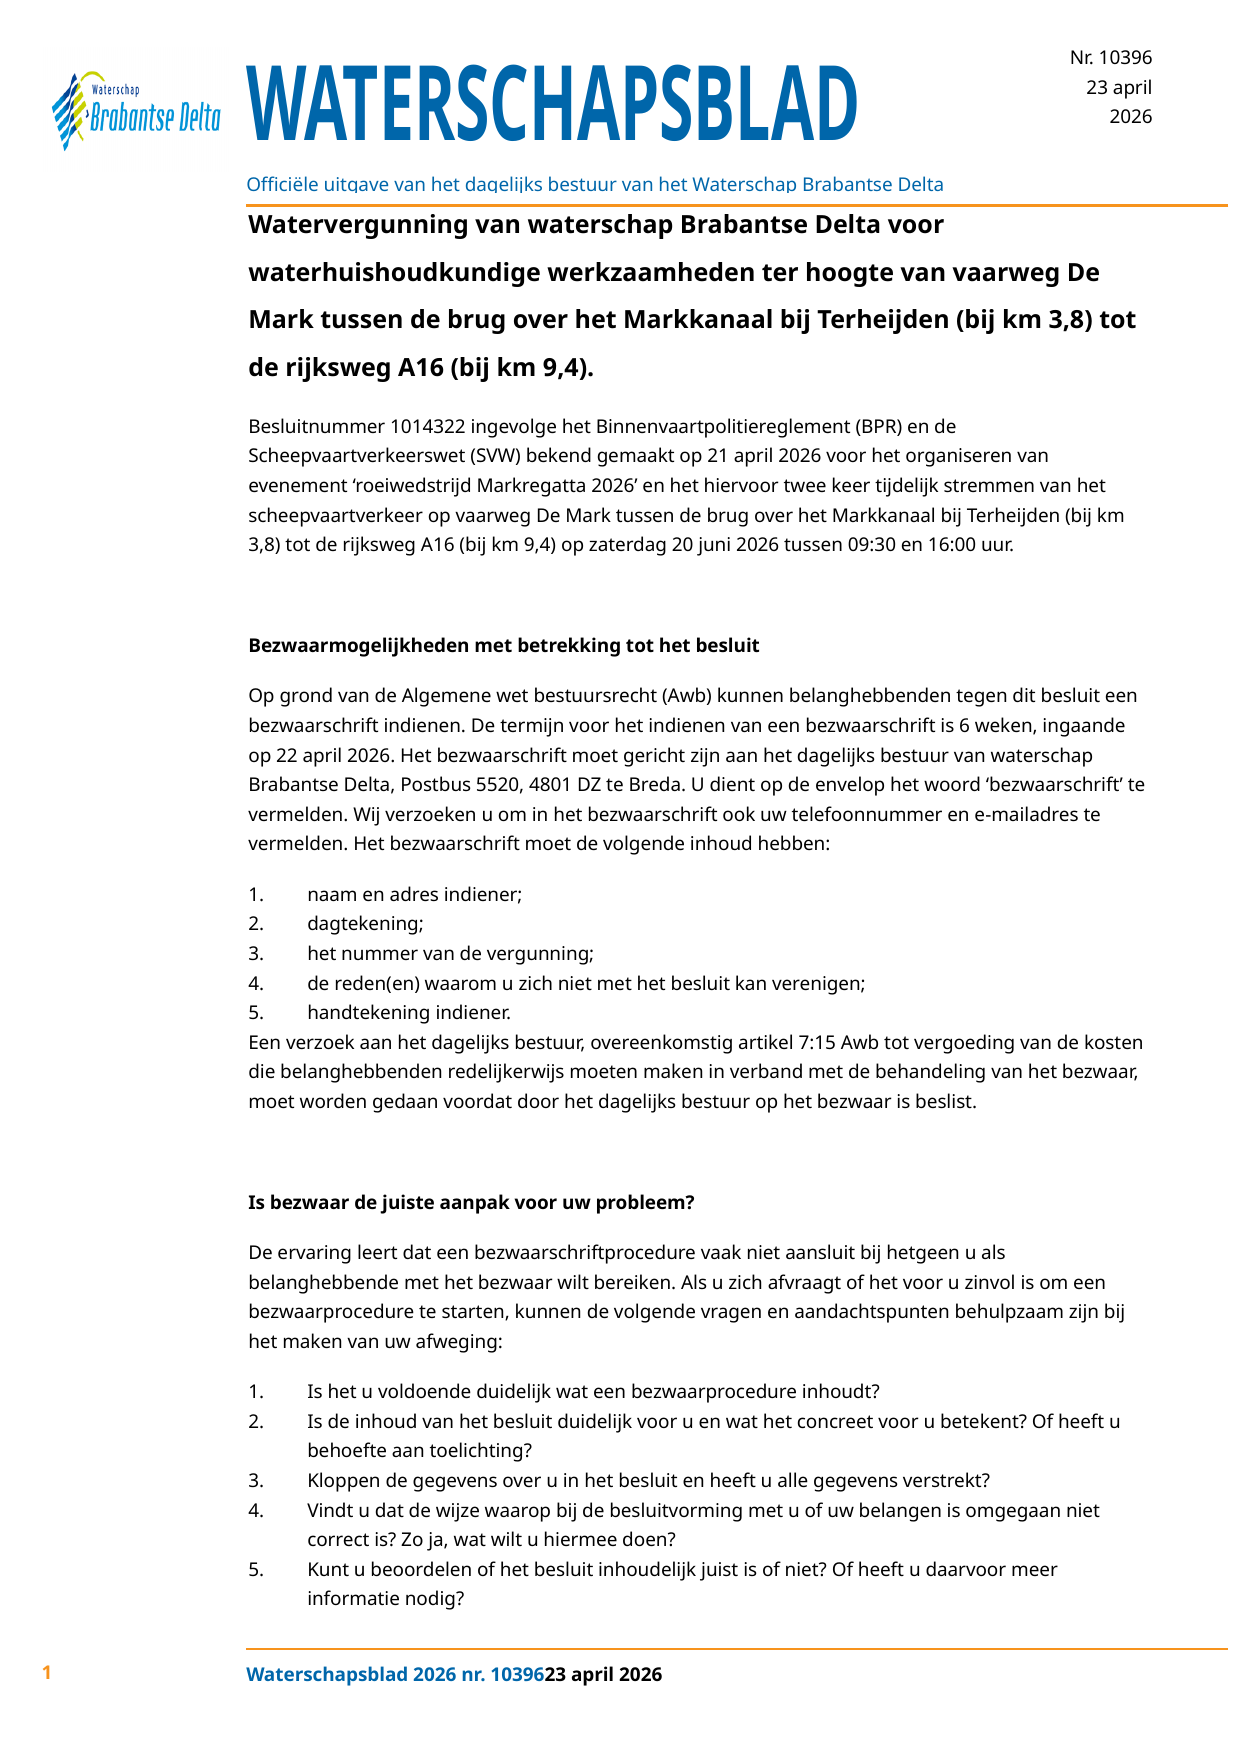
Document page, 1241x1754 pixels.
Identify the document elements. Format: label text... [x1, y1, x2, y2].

text Is bezwaar de juiste aanpak voor uw probleem? [248, 1189, 1152, 1215]
list Is het u voldoende duidelijk wat een bezwaarprocedure inhoudt? [248, 1378, 1152, 1404]
list het nummer van de vergunning; [248, 940, 1152, 966]
list dagtekening; [248, 911, 1152, 936]
list de reden(en) waarom u zich niet met het besluit kan verenigen; [248, 970, 1152, 996]
list naam en adres indiener; [248, 881, 1152, 907]
list Is de inhoud van het besluit duidelijk voor u en wat het concreet voor u betekent? Of heeft u behoefte aan toelichting? [248, 1408, 1152, 1463]
list Kunt u beoordelen of het besluit inhoudelijk juist is of niet? Of heeft u daarvoor meer informatie nodig? [248, 1556, 1152, 1611]
list Kloppen de gegevens over u in het besluit en heeft u alle gegevens verstrekt? [248, 1467, 1152, 1493]
text Op grond van de Algemene wet bestuursrecht (Awb) kunnen belanghebbenden tegen dit besluit een bezwaarschrift indienen. De termijn voor het indienen van een bezwaarschrift is 6 weken, ingaande op 22 april 2026. Het bezwaarschrift moet gericht zijn aan het dagelijks bestuur van waterschap Brabantse Delta, Postbus 5520, 4801 DZ te Breda. U dient op de envelop het woord ‘bezwaarschrift’ te vermelden. Wij verzoeken u om in het bezwaarschrift ook uw telefoonnummer en e‑mailadres te vermelden. Het bezwaarschrift moet de volgende inhoud hebben: [248, 683, 1152, 856]
text Besluitnummer 1014322 ingevolge het Binnenvaartpolitiereglement (BPR) en de Scheepvaartverkeerswet (SVW) bekend gemaakt op 21 april 2026 voor het organiseren van evenement ‘roeiwedstrijd Markregatta 2026’ en het hiervoor twee keer tijdelijk stremmen van het scheepvaartverkeer op vaarweg De Mark tussen de brug over het Markkanaal bij Terheijden (bij km 3,8) tot de rijksweg A16 (bij km 9,4) op zaterdag 20 juni 2026 tussen 09:30 en 16:00 uur. [248, 413, 1152, 557]
text Watervergunning van waterschap Brabantse Delta voor waterhuishoudkundige werkzaamheden ter hoogte van vaarweg De Mark tussen de brug over het Markkanaal bij Terheijden (bij km 3,8) tot de rijksweg A16 (bij km 9,4). [248, 207, 1152, 384]
text De ervaring leert dat een bezwaarschriftprocedure vaak niet aansluit bij hetgeen u als belanghebbende met het bezwaar wilt bereiken. Als u zich afvraagt of het voor u zinvol is om een bezwaarprocedure te starten, kunnen de volgende vragen en aandachtspunten behulpzaam zijn bij het maken van uw afweging: [248, 1239, 1152, 1354]
list Vindt u dat de wijze waarop bij de besluitvorming met u of uw belangen is omgegaan niet correct is? Zo ja, wat wilt u hiermee doen? [248, 1497, 1152, 1552]
list handtekening indiener. [248, 999, 1152, 1025]
text Een verzoek aan het dagelijks bestuur, overeenkomstig artikel 7:15 Awb tot vergoeding van de kosten die belanghebbenden redelijkerwijs moeten maken in verband met de behandeling van het bezwaar, moet worden gedaan voordat door het dagelijks bestuur op het bezwaar is beslist. [248, 1029, 1152, 1114]
picture [41, 47, 231, 172]
text Bezwaarmogelijkheden met betrekking tot het besluit [248, 632, 1152, 658]
